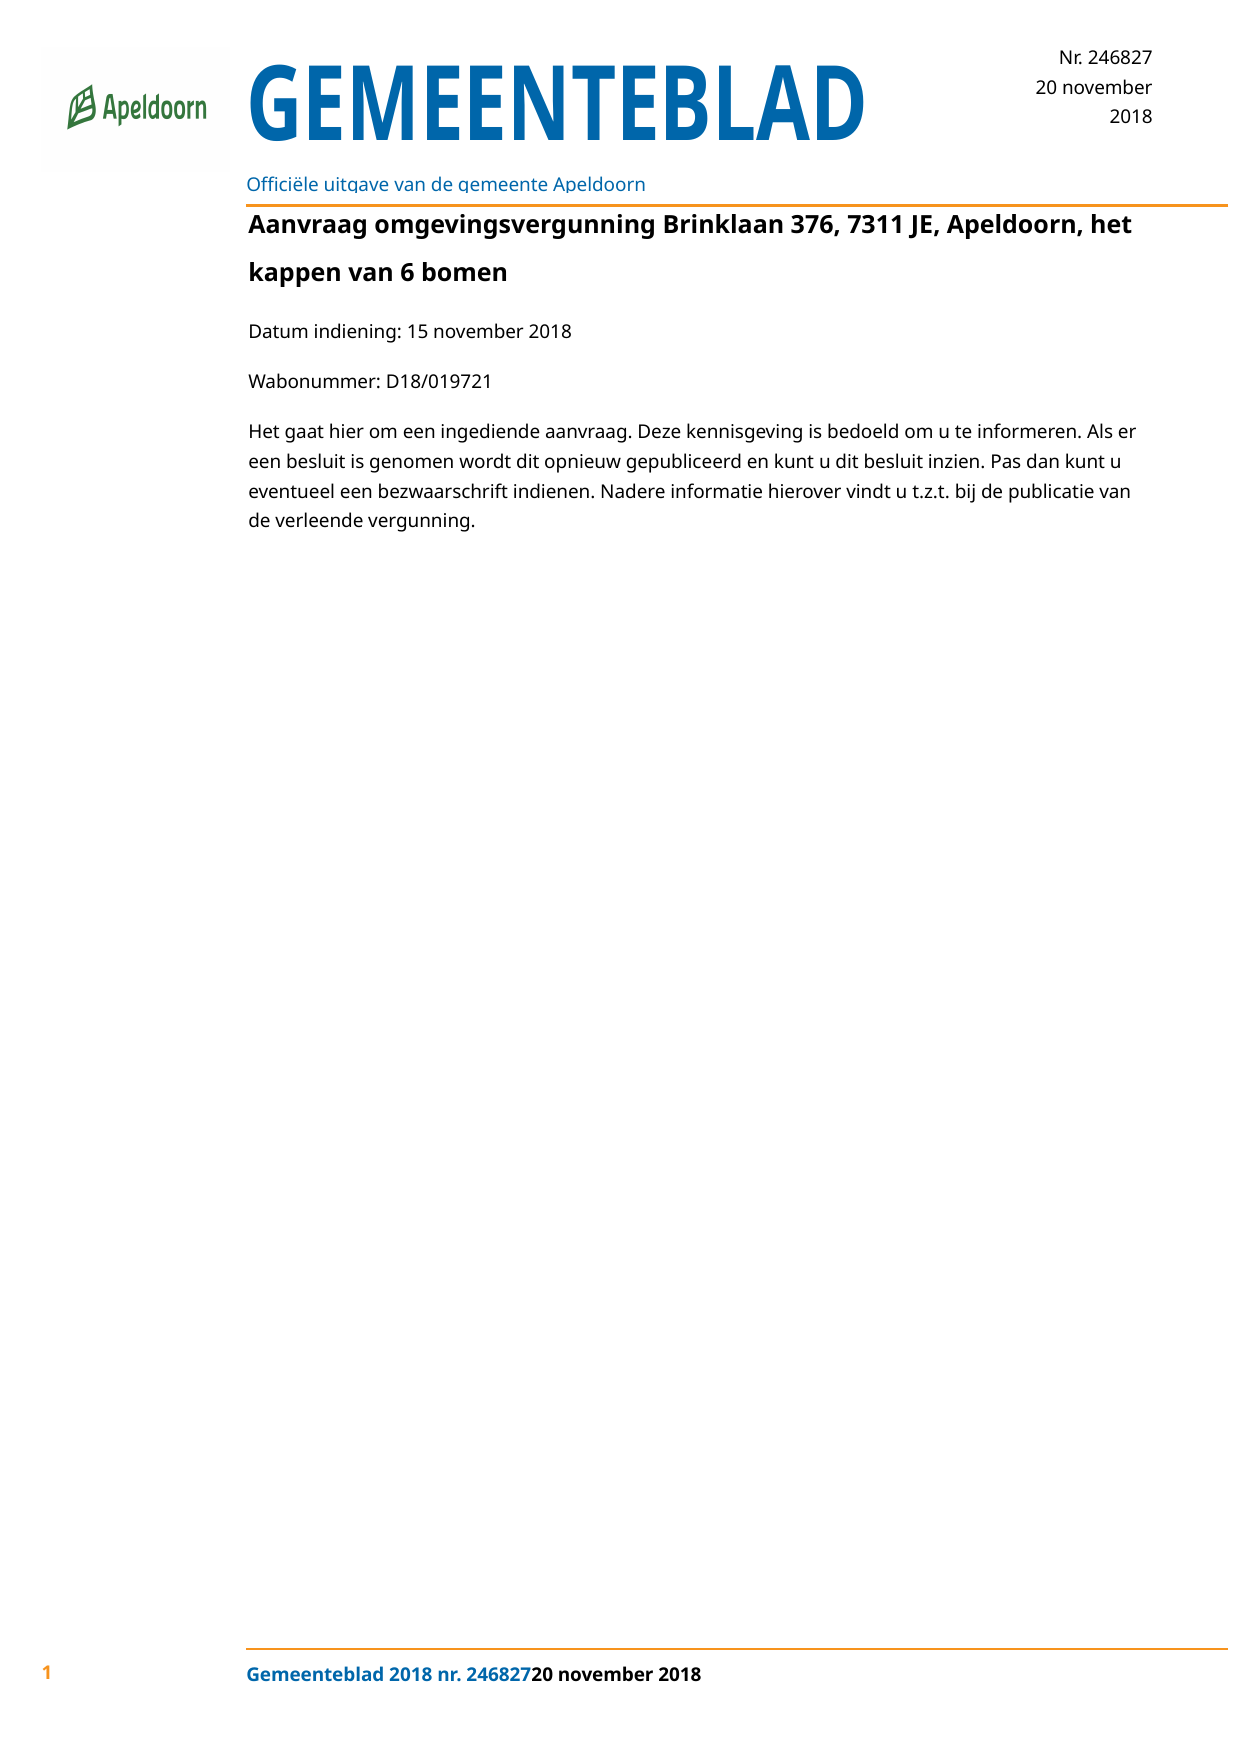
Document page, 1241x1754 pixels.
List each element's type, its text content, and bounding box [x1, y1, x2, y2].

picture [41, 47, 231, 172]
text Wabonummer: D18/019721 [248, 368, 1152, 394]
text Aanvraag omgevingsvergunning Brinklaan 376, 7311 JE, Apeldoorn, het kappen van 6 bomen [248, 207, 1152, 288]
text Het gaat hier om een ingediende aanvraag. Deze kennisgeving is bedoeld om u te informeren. Als er een besluit is genomen wordt dit opnieuw gepubliceerd en kunt u dit besluit inzien. Pas dan kunt u eventueel een bezwaarschrift indienen. Nadere informatie hierover vindt u t.z.t. bij de publicatie van de verleende vergunning. [248, 419, 1152, 533]
text Datum indiening: 15 november 2018 [248, 318, 1152, 344]
